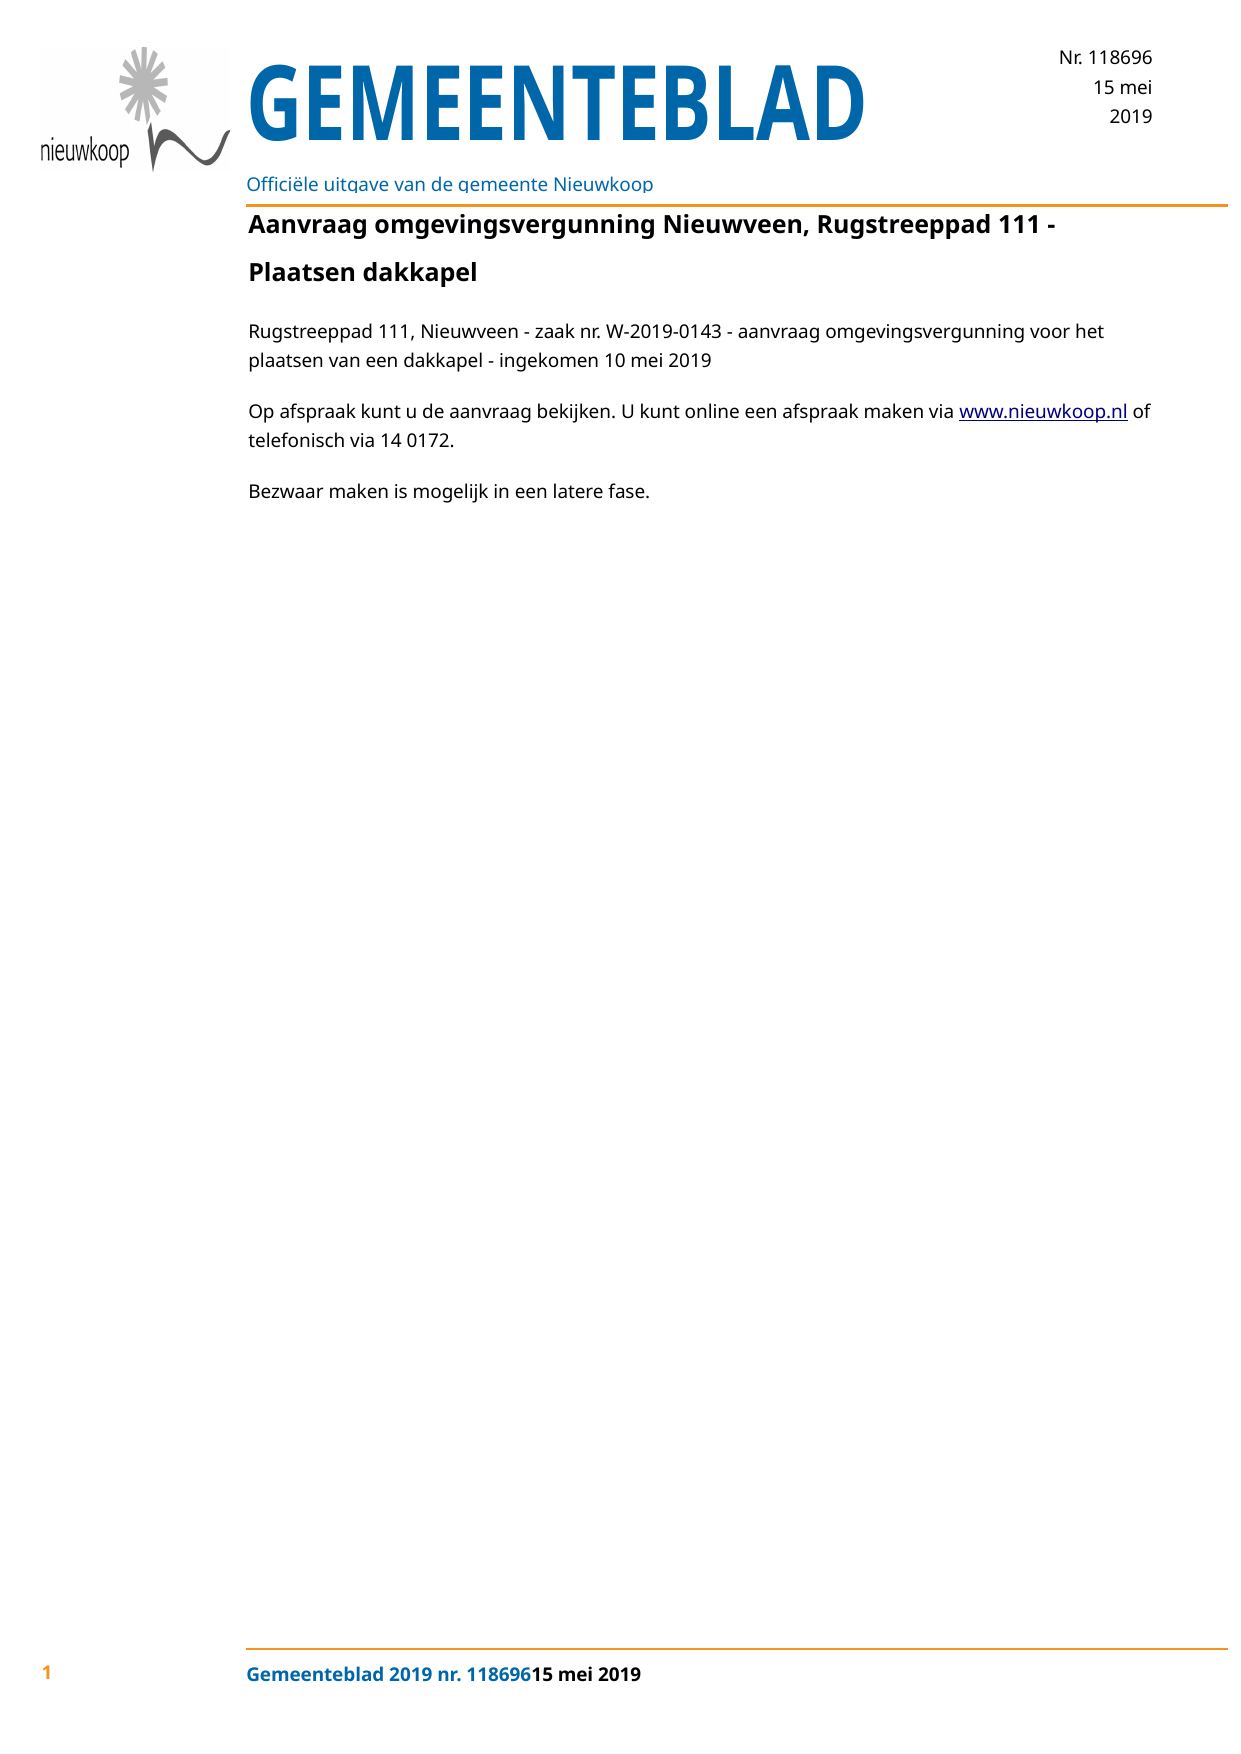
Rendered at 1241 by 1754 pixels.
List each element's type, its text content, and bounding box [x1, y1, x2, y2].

text Aanvraag omgevingsvergunning Nieuwveen, Rugstreeppad 111 - Plaatsen dakkapel [248, 207, 1152, 288]
picture [41, 47, 231, 172]
text Op afspraak kunt u de aanvraag bekijken. U kunt online een afspraak maken via www.nieuwkoop.nl of telefonisch via 14 0172. [248, 398, 1152, 453]
text Bezwaar maken is mogelijk in een latere fase. [248, 478, 1152, 504]
text Rugstreeppad 111, Nieuwveen - zaak nr. W-2019-0143 - aanvraag omgevingsvergunning voor het plaatsen van een dakkapel - ingekomen 10 mei 2019 [248, 318, 1152, 373]
